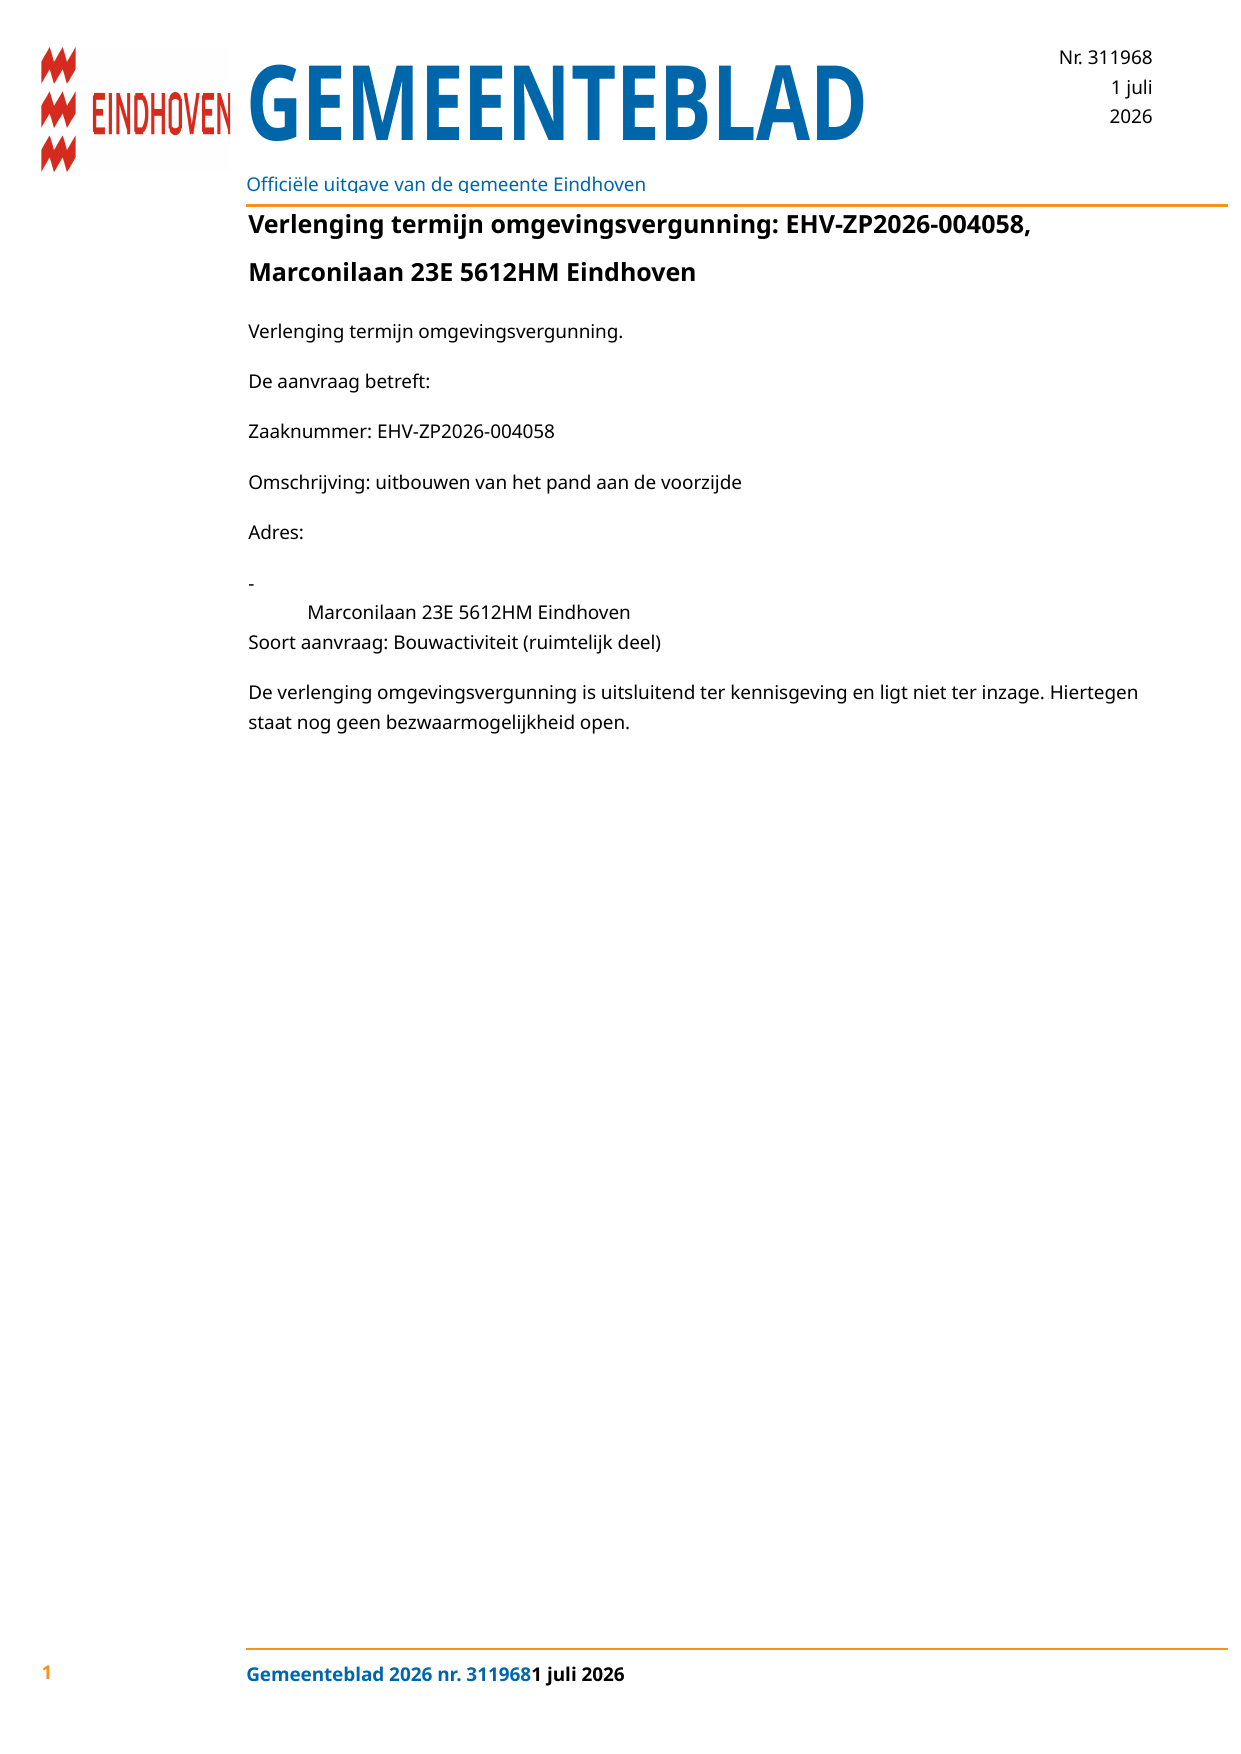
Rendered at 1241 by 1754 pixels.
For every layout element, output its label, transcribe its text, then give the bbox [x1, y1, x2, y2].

text Soort aanvraag: Bouwactiviteit (ruimtelijk deel) [248, 629, 1152, 655]
text Verlenging termijn omgevingsvergunning. [248, 318, 1152, 344]
text Omschrijving: uitbouwen van het pand aan de voorzijde [248, 469, 1152, 495]
text Verlenging termijn omgevingsvergunning: EHV-ZP2026-004058, Marconilaan 23E 5612HM Eindhoven [248, 207, 1152, 288]
text De aanvraag betreft: [248, 368, 1152, 394]
list Marconilaan 23E 5612HM Eindhoven [248, 599, 1152, 625]
text Zaaknummer: EHV-ZP2026-004058 [248, 419, 1152, 444]
text Adres: [248, 519, 1152, 545]
text De verlenging omgevingsvergunning is uitsluitend ter kennisgeving en ligt niet ter inzage. Hiertegen staat nog geen bezwaarmogelijkheid open. [248, 679, 1152, 735]
picture [41, 47, 231, 172]
